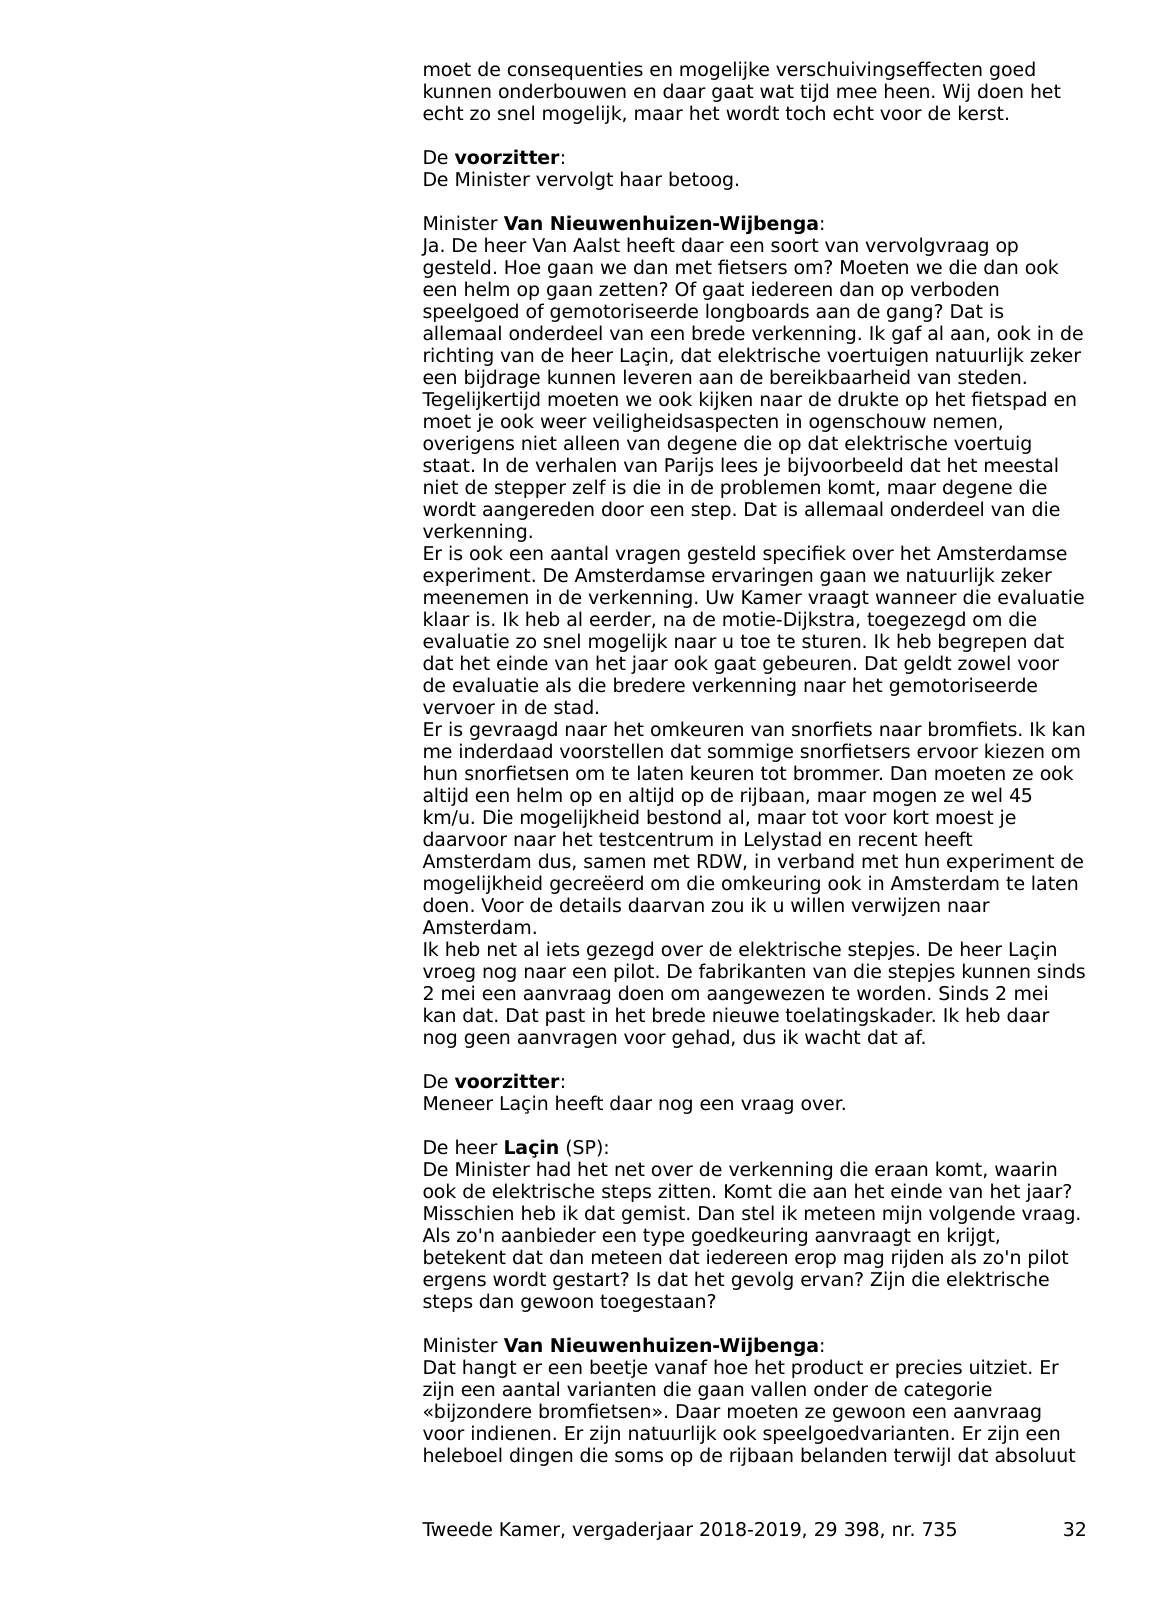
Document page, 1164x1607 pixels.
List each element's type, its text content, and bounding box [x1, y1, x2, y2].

text Er is ook een aantal vragen gesteld specifiek over het Amsterdamse experiment. De Amsterdamse ervaringen gaan we natuurlijk zeker meenemen in de verkenning. Uw Kamer vraagt wanneer die evaluatie klaar is. Ik heb al eerder, na de motie-Dijkstra, toegezegd om die evaluatie zo snel mogelijk naar u toe te sturen. Ik heb begrepen dat dat het einde van het jaar ook gaat gebeuren. Dat geldt zowel voor de evaluatie als die bredere verkenning naar het gemotoriseerde vervoer in de stad. [422, 543, 1087, 719]
text moet de consequenties en mogelijke verschuivingseffecten goed kunnen onderbouwen en daar gaat wat tijd mee heen. Wij doen het echt zo snel mogelijk, maar het wordt toch echt voor de kerst. [422, 59, 1087, 125]
text Minister Van Nieuwenhuizen-Wijbenga: [422, 1335, 1087, 1357]
text De heer Laçin (SP): [422, 1137, 1087, 1159]
text Ik heb net al iets gezegd over de elektrische stepjes. De heer Laçin vroeg nog naar een pilot. De fabrikanten van die stepjes kunnen sinds 2 mei een aanvraag doen om aangewezen te worden. Sinds 2 mei kan dat. Dat past in het brede nieuwe toelatingskader. Ik heb daar nog geen aanvragen voor gehad, dus ik wacht dat af. [422, 939, 1087, 1048]
text De voorzitter: [422, 147, 1087, 169]
text De Minister vervolgt haar betoog. [422, 169, 1087, 191]
text De Minister had het net over de verkenning die eraan komt, waarin ook de elektrische steps zitten. Komt die aan het einde van het jaar? Misschien heb ik dat gemist. Dan stel ik meteen mijn volgende vraag. Als zo'n aanbieder een type goedkeuring aanvraagt en krijgt, betekent dat dan meteen dat iedereen erop mag rijden als zo'n pilot ergens wordt gestart? Is dat het gevolg ervan? Zijn die elektrische steps dan gewoon toegestaan? [422, 1159, 1087, 1313]
text Dat hangt er een beetje vanaf hoe het product er precies uitziet. Er zijn een aantal varianten die gaan vallen onder de categorie «bijzondere bromfietsen». Daar moeten ze gewoon een aanvraag voor indienen. Er zijn natuurlijk ook speelgoedvarianten. Er zijn een heleboel dingen die soms op de rijbaan belanden terwijl dat absoluut [422, 1357, 1087, 1467]
text Minister Van Nieuwenhuizen-Wijbenga: [422, 213, 1087, 235]
text De voorzitter: [422, 1071, 1087, 1093]
text Meneer Laçin heeft daar nog een vraag over. [422, 1093, 1087, 1115]
text Ja. De heer Van Aalst heeft daar een soort van vervolgvraag op gesteld. Hoe gaan we dan met fietsers om? Moeten we die dan ook een helm op gaan zetten? Of gaat iedereen dan op verboden speelgoed of gemotoriseerde longboards aan de gang? Dat is allemaal onderdeel van een brede verkenning. Ik gaf al aan, ook in de richting van de heer Laçin, dat elektrische voertuigen natuurlijk zeker een bijdrage kunnen leveren aan de bereikbaarheid van steden. Tegelijkertijd moeten we ook kijken naar de drukte op het fietspad en moet je ook weer veiligheidsaspecten in ogenschouw nemen, overigens niet alleen van degene die op dat elektrische voertuig staat. In de verhalen van Parijs lees je bijvoorbeeld dat het meestal niet de stepper zelf is die in de problemen komt, maar degene die wordt aangereden door een step. Dat is allemaal onderdeel van die verkenning. [422, 235, 1087, 543]
text Er is gevraagd naar het omkeuren van snorfiets naar bromfiets. Ik kan me inderdaad voorstellen dat sommige snorfietsers ervoor kiezen om hun snorfietsen om te laten keuren tot brommer. Dan moeten ze ook altijd een helm op en altijd op de rijbaan, maar mogen ze wel 45 km/u. Die mogelijkheid bestond al, maar tot voor kort moest je daarvoor naar het testcentrum in Lelystad en recent heeft Amsterdam dus, samen met RDW, in verband met hun experiment de mogelijkheid gecreëerd om die omkeuring ook in Amsterdam te laten doen. Voor de details daarvan zou ik u willen verwijzen naar Amsterdam. [422, 719, 1087, 939]
